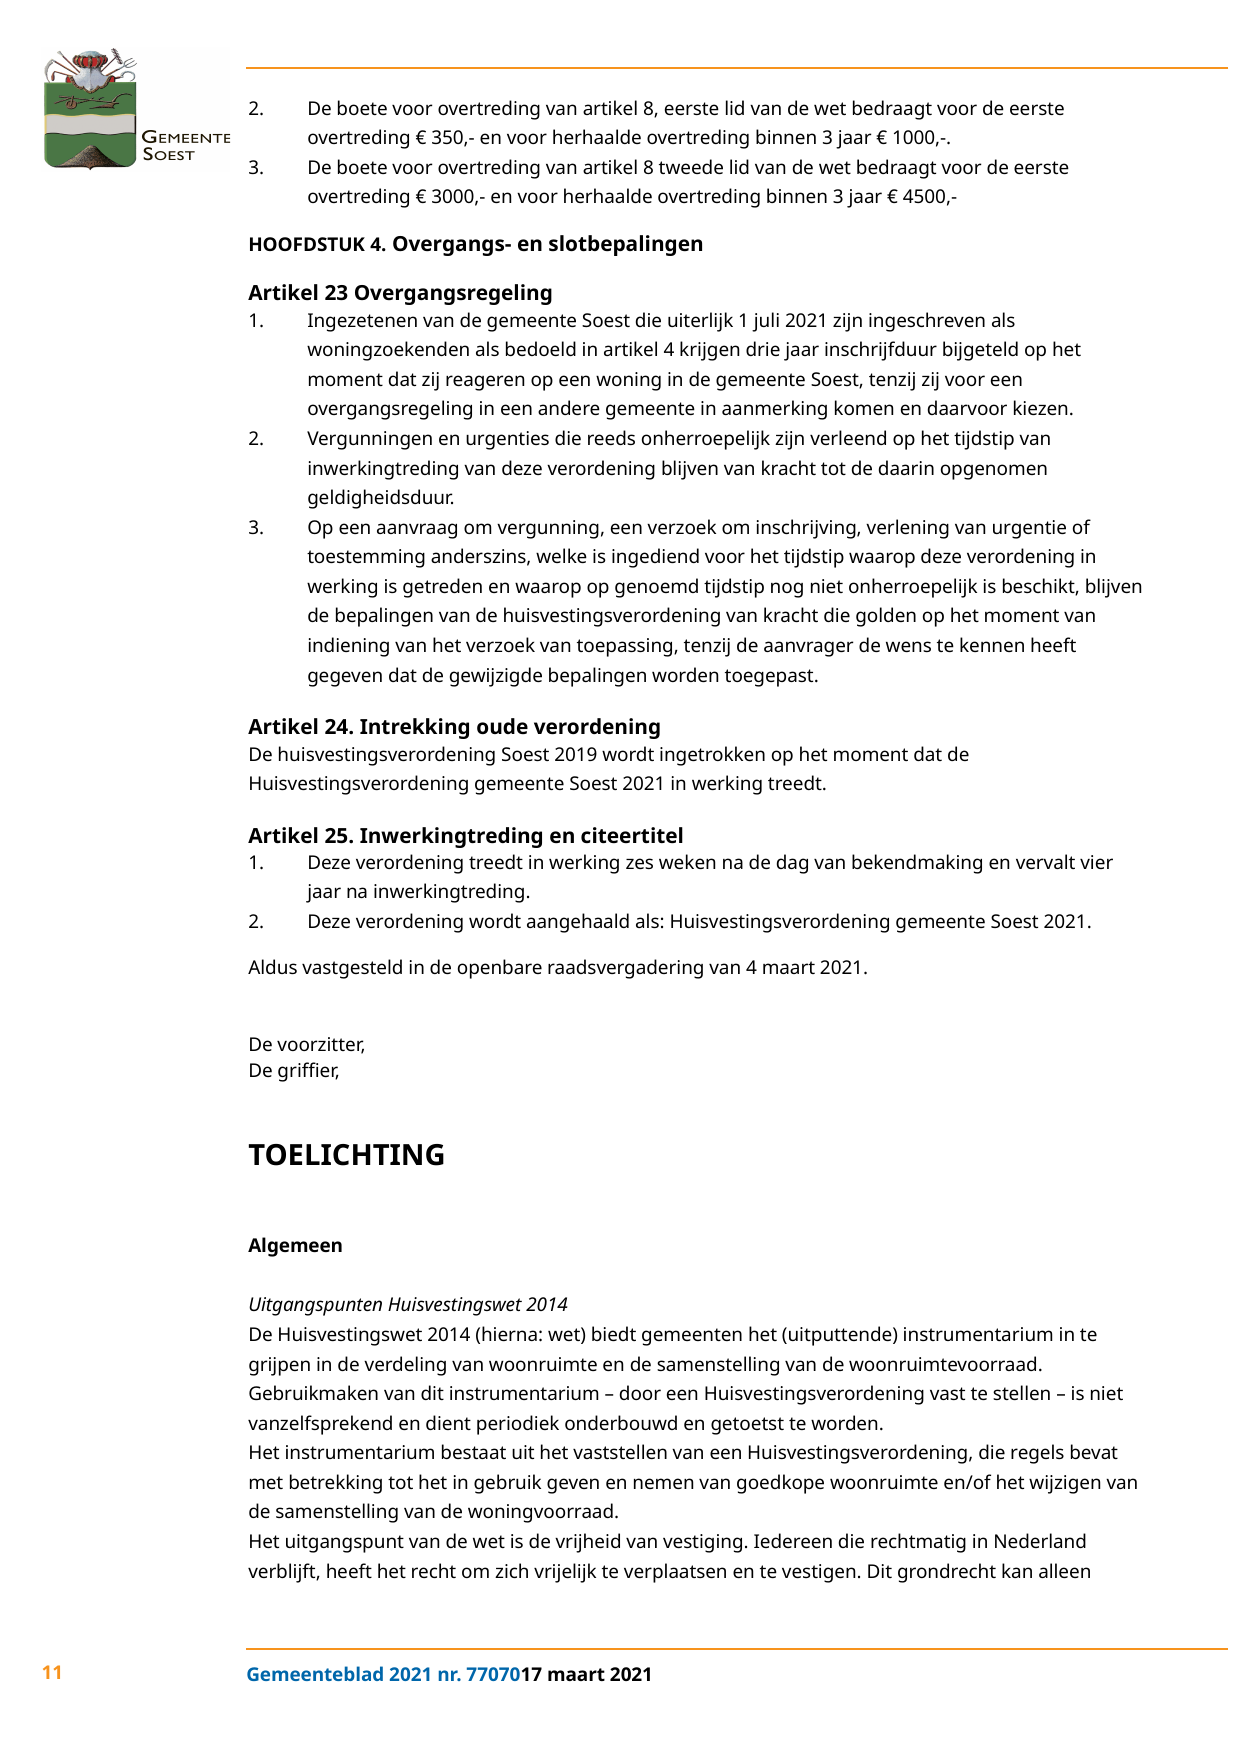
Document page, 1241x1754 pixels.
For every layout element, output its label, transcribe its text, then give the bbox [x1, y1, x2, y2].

text Het uitgangspunt van de wet is de vrijheid van vestiging. Iedereen die rechtmatig in Nederland verblijft, heeft het recht om zich vrijelijk te verplaatsen en te vestigen. Dit grondrecht kan alleen [248, 1528, 1152, 1584]
text HOOFDSTUK 4. Overgangs- en slotbepalingen [248, 229, 1152, 258]
text Artikel 23 Overgangsregeling [248, 278, 1152, 307]
list Deze verordening wordt aangehaald als: Huisvestingsverordening gemeente Soest 2021. [248, 908, 1152, 934]
list Ingezetenen van de gemeente Soest die uiterlijk 1 juli 2021 zijn ingeschreven als woningzoekenden als bedoeld in artikel 4 krijgen drie jaar inschrijfduur bijgeteld op het moment dat zij reageren op een woning in de gemeente Soest, tenzij zij voor een overgangsregeling in een andere gemeente in aanmerking komen en daarvoor kiezen. [248, 307, 1152, 421]
text De Huisvestingswet 2014 (hierna: wet) biedt gemeenten het (uitputtende) instrumentarium in te grijpen in de verdeling van woonruimte en de samenstelling van de woonruimtevoorraad. Gebruikmaken van dit instrumentarium – door een Huisvestingsverordening vast te stellen – is niet vanzelfsprekend en dient periodiek onderbouwd en getoetst te worden. [248, 1321, 1152, 1436]
text De huisvestingsverordening Soest 2019 wordt ingetrokken op het moment dat de Huisvestingsverordening gemeente Soest 2021 in werking treedt. [248, 741, 1152, 796]
picture [41, 47, 231, 172]
text Het instrumentarium bestaat uit het vaststellen van een Huisvestingsverordening, die regels bevat met betrekking tot het in gebruik geven en nemen van goedkope woonruimte en/of het wijzigen van de samenstelling van de woningvoorraad. [248, 1439, 1152, 1524]
list Deze verordening treedt in werking zes weken na de dag van bekendmaking en vervalt vier jaar na inwerkingtreding. [248, 849, 1152, 904]
text Aldus vastgesteld in de openbare raadsvergadering van 4 maart 2021. [248, 954, 1152, 980]
text Artikel 24. Intrekking oude verordening [248, 712, 1152, 741]
text De griffier, [248, 1057, 1152, 1083]
list De boete voor overtreding van artikel 8, eerste lid van de wet bedraagt voor de eerste overtreding € 350,- en voor herhaalde overtreding binnen 3 jaar € 1000,-. [248, 95, 1152, 150]
list Op een aanvraag om vergunning, een verzoek om inschrijving, verlening van urgentie of toestemming anderszins, welke is ingediend voor het tijdstip waarop deze verordening in werking is getreden en waarop op genoemd tijdstip nog niet onherroepelijk is beschikt, blijven de bepalingen van de huisvestingsverordening van kracht die golden op het moment van indiening van het verzoek van toepassing, tenzij de aanvrager de wens te kennen heeft gegeven dat de gewijzigde bepalingen worden toegepast. [248, 514, 1152, 688]
text De voorzitter, [248, 1031, 1152, 1057]
text TOELICHTING [248, 1134, 1152, 1174]
text Uitgangspunten Huisvestingswet 2014 [248, 1292, 1152, 1317]
list Vergunningen en urgenties die reeds onherroepelijk zijn verleend op het tijdstip van inwerkingtreding van deze verordening blijven van kracht tot de daarin opgenomen geldigheidsduur. [248, 425, 1152, 510]
list De boete voor overtreding van artikel 8 tweede lid van de wet bedraagt voor de eerste overtreding € 3000,- en voor herhaalde overtreding binnen 3 jaar € 4500,- [248, 154, 1152, 209]
text Artikel 25. Inwerkingtreding en citeertitel [248, 821, 1152, 849]
text Algemeen [248, 1232, 1152, 1258]
